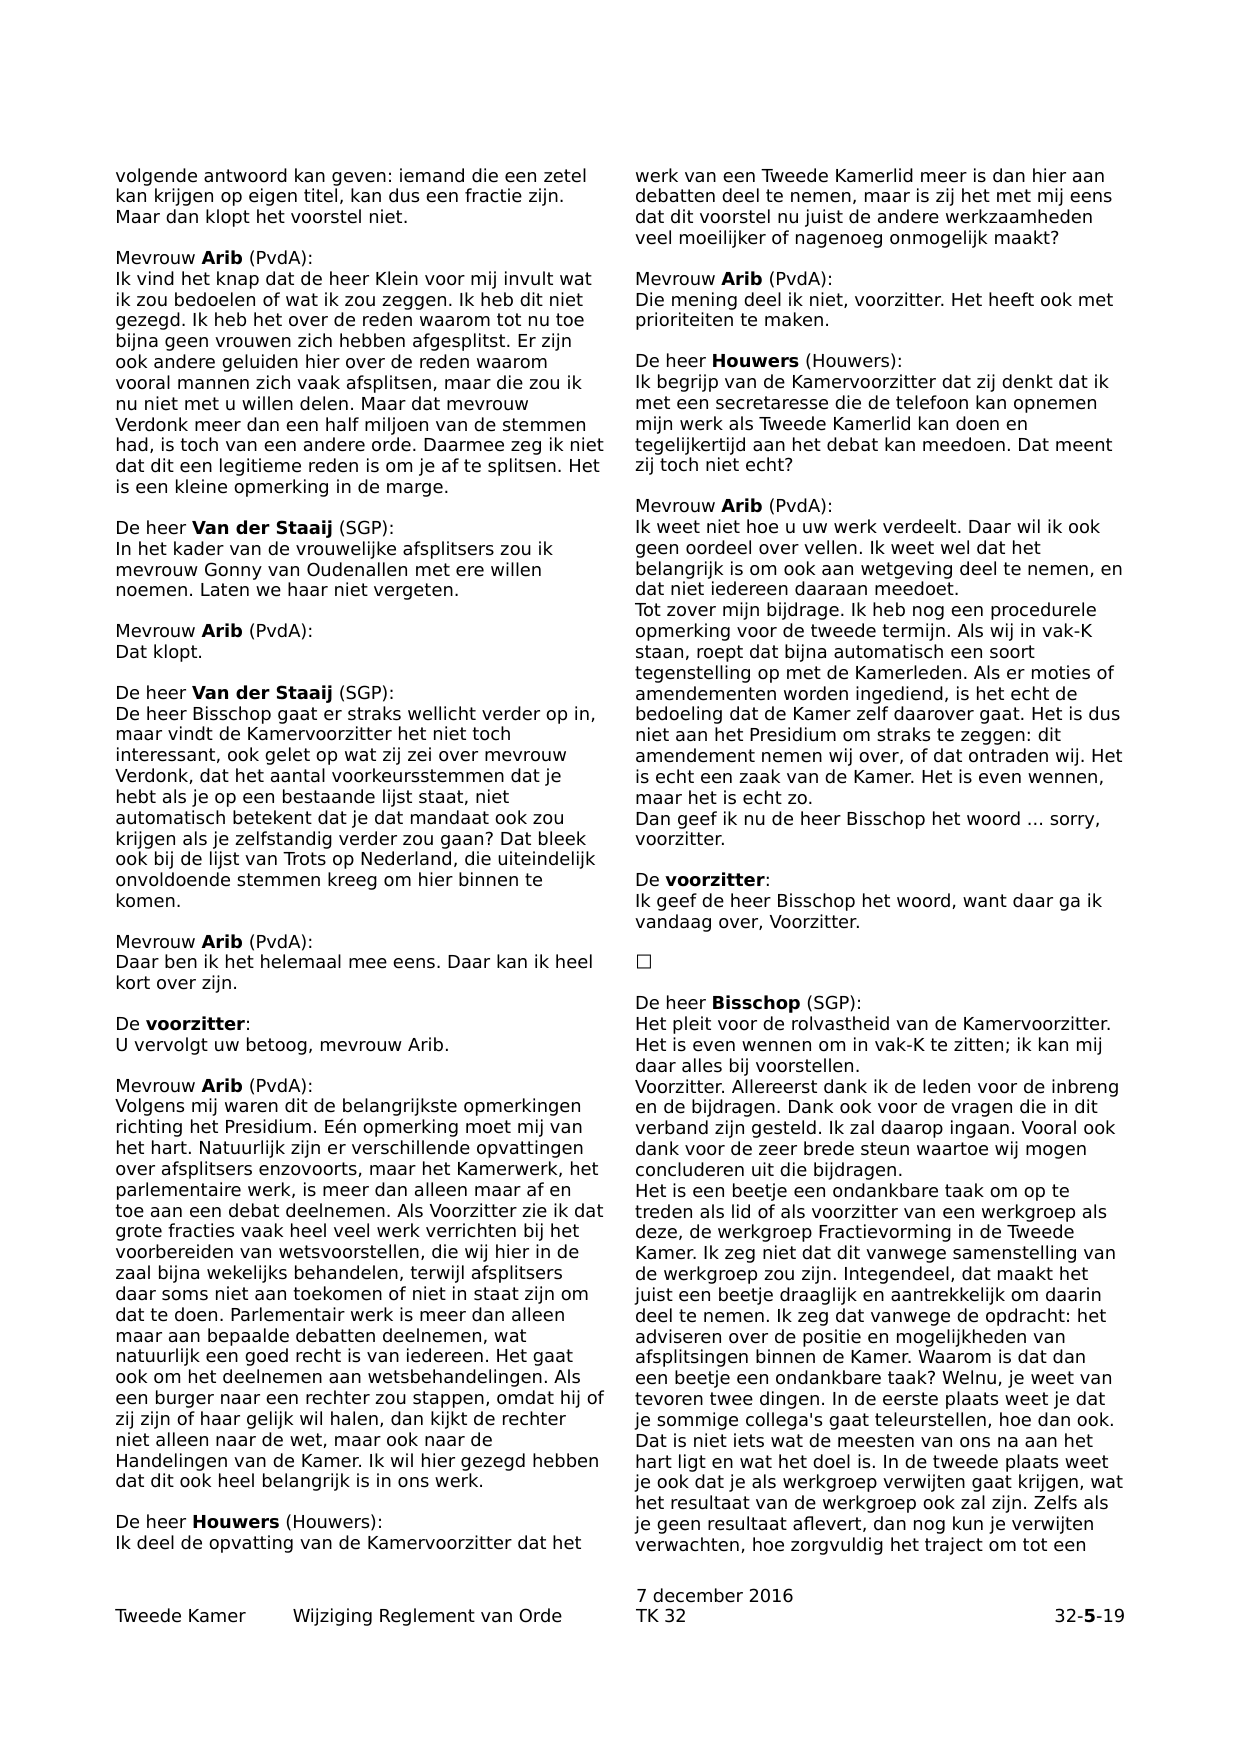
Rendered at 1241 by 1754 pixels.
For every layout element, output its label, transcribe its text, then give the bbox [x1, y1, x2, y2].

text Mevrouw Arib (PvdA): [635, 496, 1125, 517]
text Het pleit voor de rolvastheid van de Kamervoorzitter. Het is even wennen om in vak-K te zitten; ik kan mij daar alles bij voorstellen. [635, 1014, 1125, 1076]
text De heer Houwers (Houwers): [115, 1512, 605, 1533]
text Mevrouw Arib (PvdA): [115, 248, 605, 268]
text Mevrouw Arib (PvdA): [635, 269, 1125, 289]
text Dan geef ik nu de heer Bisschop het woord ... sorry, voorzitter. [635, 808, 1125, 850]
text De heer Van der Staaij (SGP): [115, 682, 605, 703]
text Ik begrijp van de Kamervoorzitter dat zij denkt dat ik met een secretaresse die de telefoon kan opnemen mijn werk als Tweede Kamerlid kan doen en tegelijkertijd aan het debat kan meedoen. Dat meent zij toch niet echt? [635, 372, 1125, 476]
text volgende antwoord kan geven: iemand die een zetel kan krijgen op eigen titel, kan dus een fractie zijn. Maar dan klopt het voorstel niet. [115, 165, 605, 228]
text Tot zover mijn bijdrage. Ik heb nog een procedurele opmerking voor de tweede termijn. Als wij in vak-K staan, roept dat bijna automatisch een soort tegenstelling op met de Kamerleden. Als er moties of amendementen worden ingediend, is het echt de bedoeling dat de Kamer zelf daarover gaat. Het is dus niet aan het Presidium om straks te zeggen: dit amendement nemen wij over, of dat ontraden wij. Het is echt een zaak van de Kamer. Het is even wennen, maar het is echt zo. [635, 600, 1125, 808]
text Ik vind het knap dat de heer Klein voor mij invult wat ik zou bedoelen of wat ik zou zeggen. Ik heb dit niet gezegd. Ik heb het over de reden waarom tot nu toe bijna geen vrouwen zich hebben afgesplitst. Er zijn ook andere geluiden hier over de reden waarom vooral mannen zich vaak afsplitsen, maar die zou ik nu niet met u willen delen. Maar dat mevrouw Verdonk meer dan een half miljoen van de stemmen had, is toch van een andere orde. Daarmee zeg ik niet dat dit een legitieme reden is om je af te splitsen. Het is een kleine opmerking in de marge. [115, 268, 605, 498]
text Daar ben ik het helemaal mee eens. Daar kan ik heel kort over zijn. [115, 952, 605, 994]
text Het is een beetje een ondankbare taak om op te treden als lid of als voorzitter van een werkgroep als deze, de werkgroep Fractievorming in de Tweede Kamer. Ik zeg niet dat dit vanwege samenstelling van de werkgroep zou zijn. Integendeel, dat maakt het juist een beetje draaglijk en aantrekkelijk om daarin deel te nemen. Ik zeg dat vanwege de opdracht: het adviseren over de positie en mogelijkheden van afsplitsingen binnen de Kamer. Waarom is dat dan een beetje een ondankbare taak? Welnu, je weet van tevoren twee dingen. In de eerste plaats weet je dat je sommige collega's gaat teleurstellen, hoe dan ook. Dat is niet iets wat de meesten van ons na aan het hart ligt en wat het doel is. In de tweede plaats weet je ook dat je als werkgroep verwijten gaat krijgen, wat het resultaat van de werkgroep ook zal zijn. Zelfs als je geen resultaat aflevert, dan nog kun je verwijten verwachten, hoe zorgvuldig het traject om tot een [635, 1181, 1125, 1556]
text Voorzitter. Allereerst dank ik de leden voor de inbreng en de bijdragen. Dank ook voor de vragen die in dit verband zijn gesteld. Ik zal daarop ingaan. Vooral ook dank voor de zeer brede steun waartoe wij mogen concluderen uit die bijdragen. [635, 1076, 1125, 1181]
text Ik deel de opvatting van de Kamervoorzitter dat het [115, 1533, 605, 1554]
text ⬜ [635, 952, 1125, 973]
text De heer Van der Staaij (SGP): [115, 518, 605, 538]
text Volgens mij waren dit de belangrijkste opmerkingen richting het Presidium. Eén opmerking moet mij van het hart. Natuurlijk zijn er verschillende opvattingen over afsplitsers enzovoorts, maar het Kamerwerk, het parlementaire werk, is meer dan alleen maar af en toe aan een debat deelnemen. Als Voorzitter zie ik dat grote fracties vaak heel veel werk verrichten bij het voorbereiden van wetsvoorstellen, die wij hier in de zaal bijna wekelijks behandelen, terwijl afsplitsers daar soms niet aan toekomen of niet in staat zijn om dat te doen. Parlementair werk is meer dan alleen maar aan bepaalde debatten deelnemen, wat natuurlijk een goed recht is van iedereen. Het gaat ook om het deelnemen aan wetsbehandelingen. Als een burger naar een rechter zou stappen, omdat hij of zij zijn of haar gelijk wil halen, dan kijkt de rechter niet alleen naar de wet, maar ook naar de Handelingen van de Kamer. Ik wil hier gezegd hebben dat dit ook heel belangrijk is in ons werk. [115, 1096, 605, 1492]
text De voorzitter: [115, 1014, 605, 1035]
text De heer Houwers (Houwers): [635, 351, 1125, 372]
text Mevrouw Arib (PvdA): [115, 932, 605, 952]
text werk van een Tweede Kamerlid meer is dan hier aan debatten deel te nemen, maar is zij het met mij eens dat dit voorstel nu juist de andere werkzaamheden veel moeilijker of nagenoeg onmogelijk maakt? [635, 165, 1125, 249]
text Ik geef de heer Bisschop het woord, want daar ga ik vandaag over, Voorzitter. [635, 891, 1125, 932]
text Mevrouw Arib (PvdA): [115, 1076, 605, 1096]
text De heer Bisschop gaat er straks wellicht verder op in, maar vindt de Kamervoorzitter het niet toch interessant, ook gelet op wat zij zei over mevrouw Verdonk, dat het aantal voorkeursstemmen dat je hebt als je op een bestaande lijst staat, niet automatisch betekent dat je dat mandaat ook zou krijgen als je zelfstandig verder zou gaan? Dat bleek ook bij de lijst van Trots op Nederland, die uiteindelijk onvoldoende stemmen kreeg om hier binnen te komen. [115, 703, 605, 912]
text In het kader van de vrouwelijke afsplitsers zou ik mevrouw Gonny van Oudenallen met ere willen noemen. Laten we haar niet vergeten. [115, 538, 605, 601]
text Dat klopt. [115, 642, 605, 662]
text De heer Bisschop (SGP): [635, 993, 1125, 1014]
text Mevrouw Arib (PvdA): [115, 621, 605, 642]
text De voorzitter: [635, 870, 1125, 891]
text Ik weet niet hoe u uw werk verdeelt. Daar wil ik ook geen oordeel over vellen. Ik weet wel dat het belangrijk is om ook aan wetgeving deel te nemen, en dat niet iedereen daaraan meedoet. [635, 517, 1125, 600]
text U vervolgt uw betoog, mevrouw Arib. [115, 1035, 605, 1056]
text Die mening deel ik niet, voorzitter. Het heeft ook met prioriteiten te maken. [635, 289, 1125, 331]
